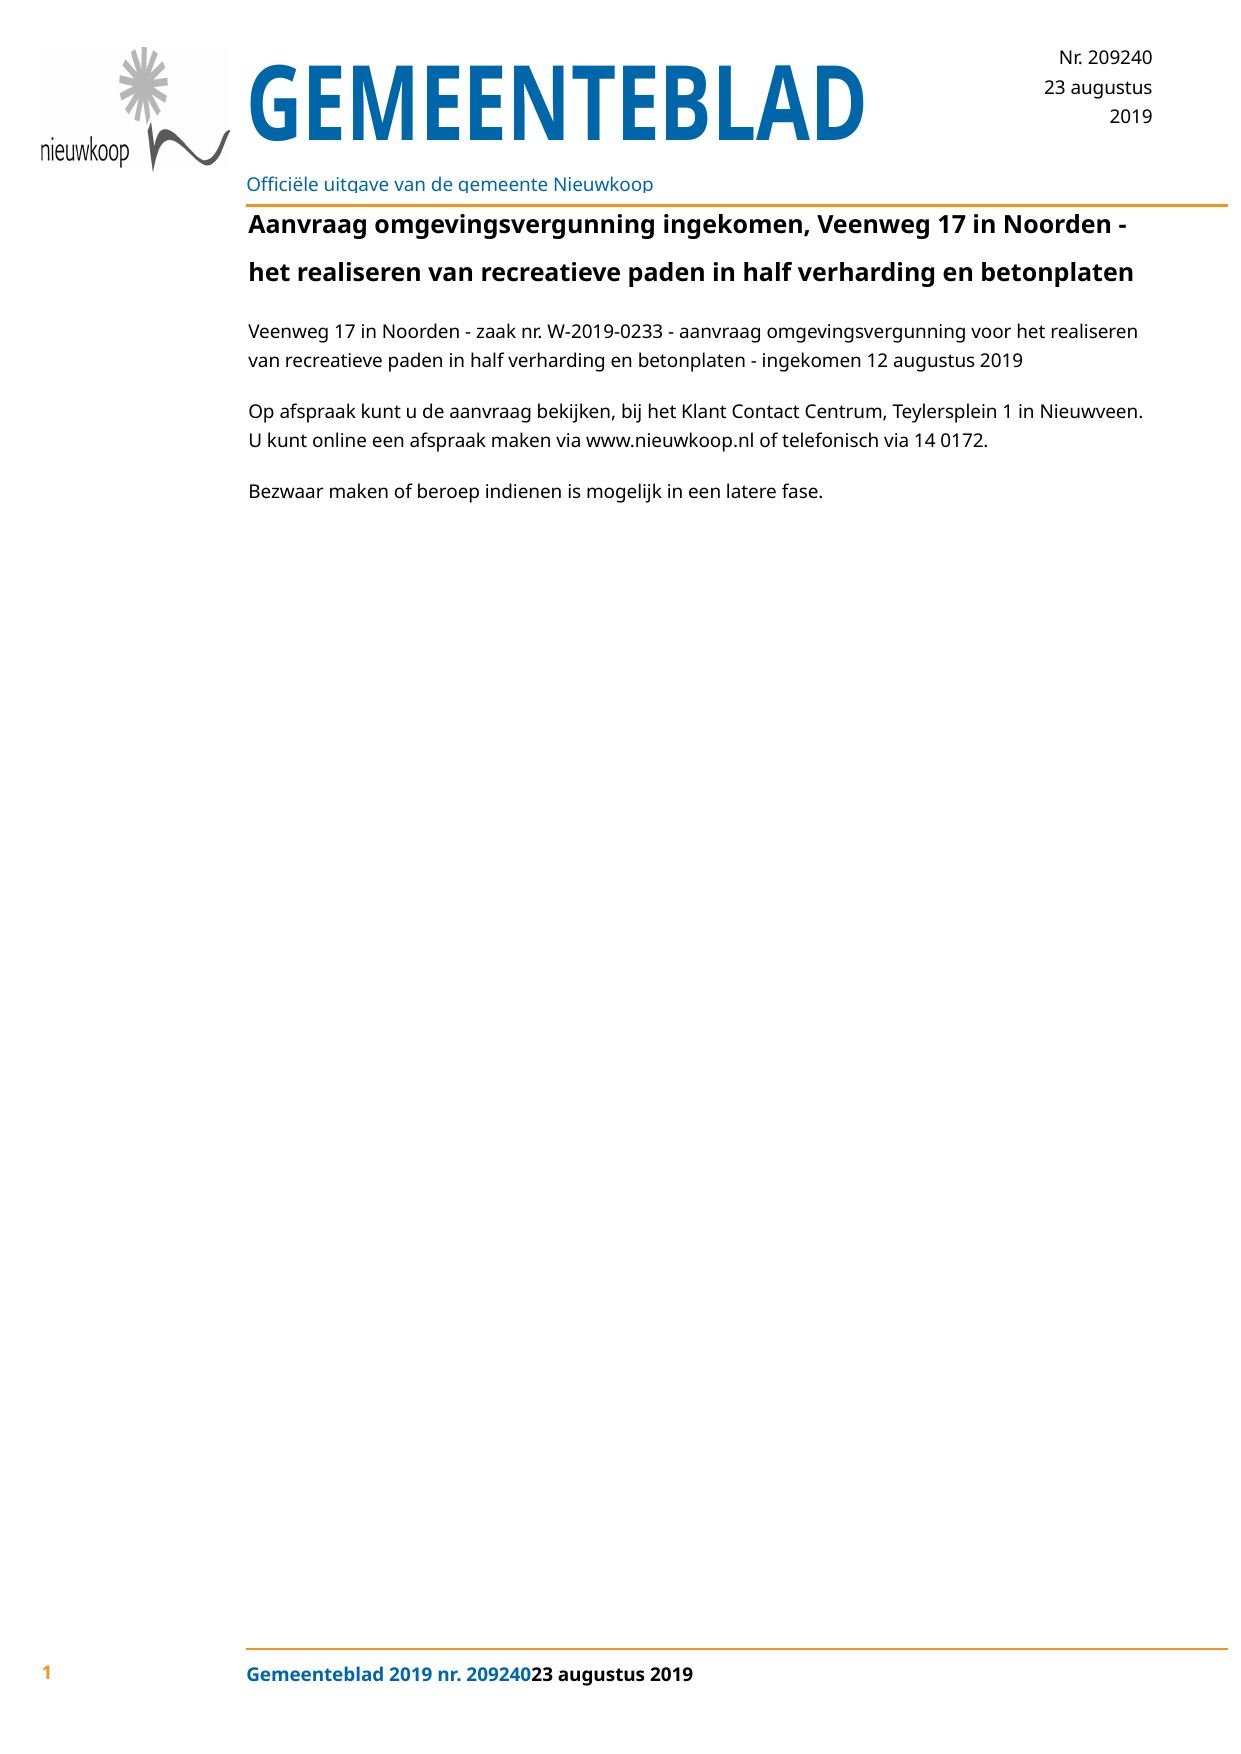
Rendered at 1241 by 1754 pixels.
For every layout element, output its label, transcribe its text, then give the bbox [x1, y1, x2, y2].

text Bezwaar maken of beroep indienen is mogelijk in een latere fase. [248, 478, 1152, 504]
text Op afspraak kunt u de aanvraag bekijken, bij het Klant Contact Centrum, Teylersplein 1 in Nieuwveen. U kunt online een afspraak maken via www.nieuwkoop.nl of telefonisch via 14 0172. [248, 398, 1152, 453]
text Aanvraag omgevingsvergunning ingekomen, Veenweg 17 in Noorden - het realiseren van recreatieve paden in half verharding en betonplaten [248, 207, 1152, 288]
picture [41, 47, 231, 172]
text Veenweg 17 in Noorden - zaak nr. W-2019-0233 - aanvraag omgevingsvergunning voor het realiseren van recreatieve paden in half verharding en betonplaten - ingekomen 12 augustus 2019 [248, 318, 1152, 373]
